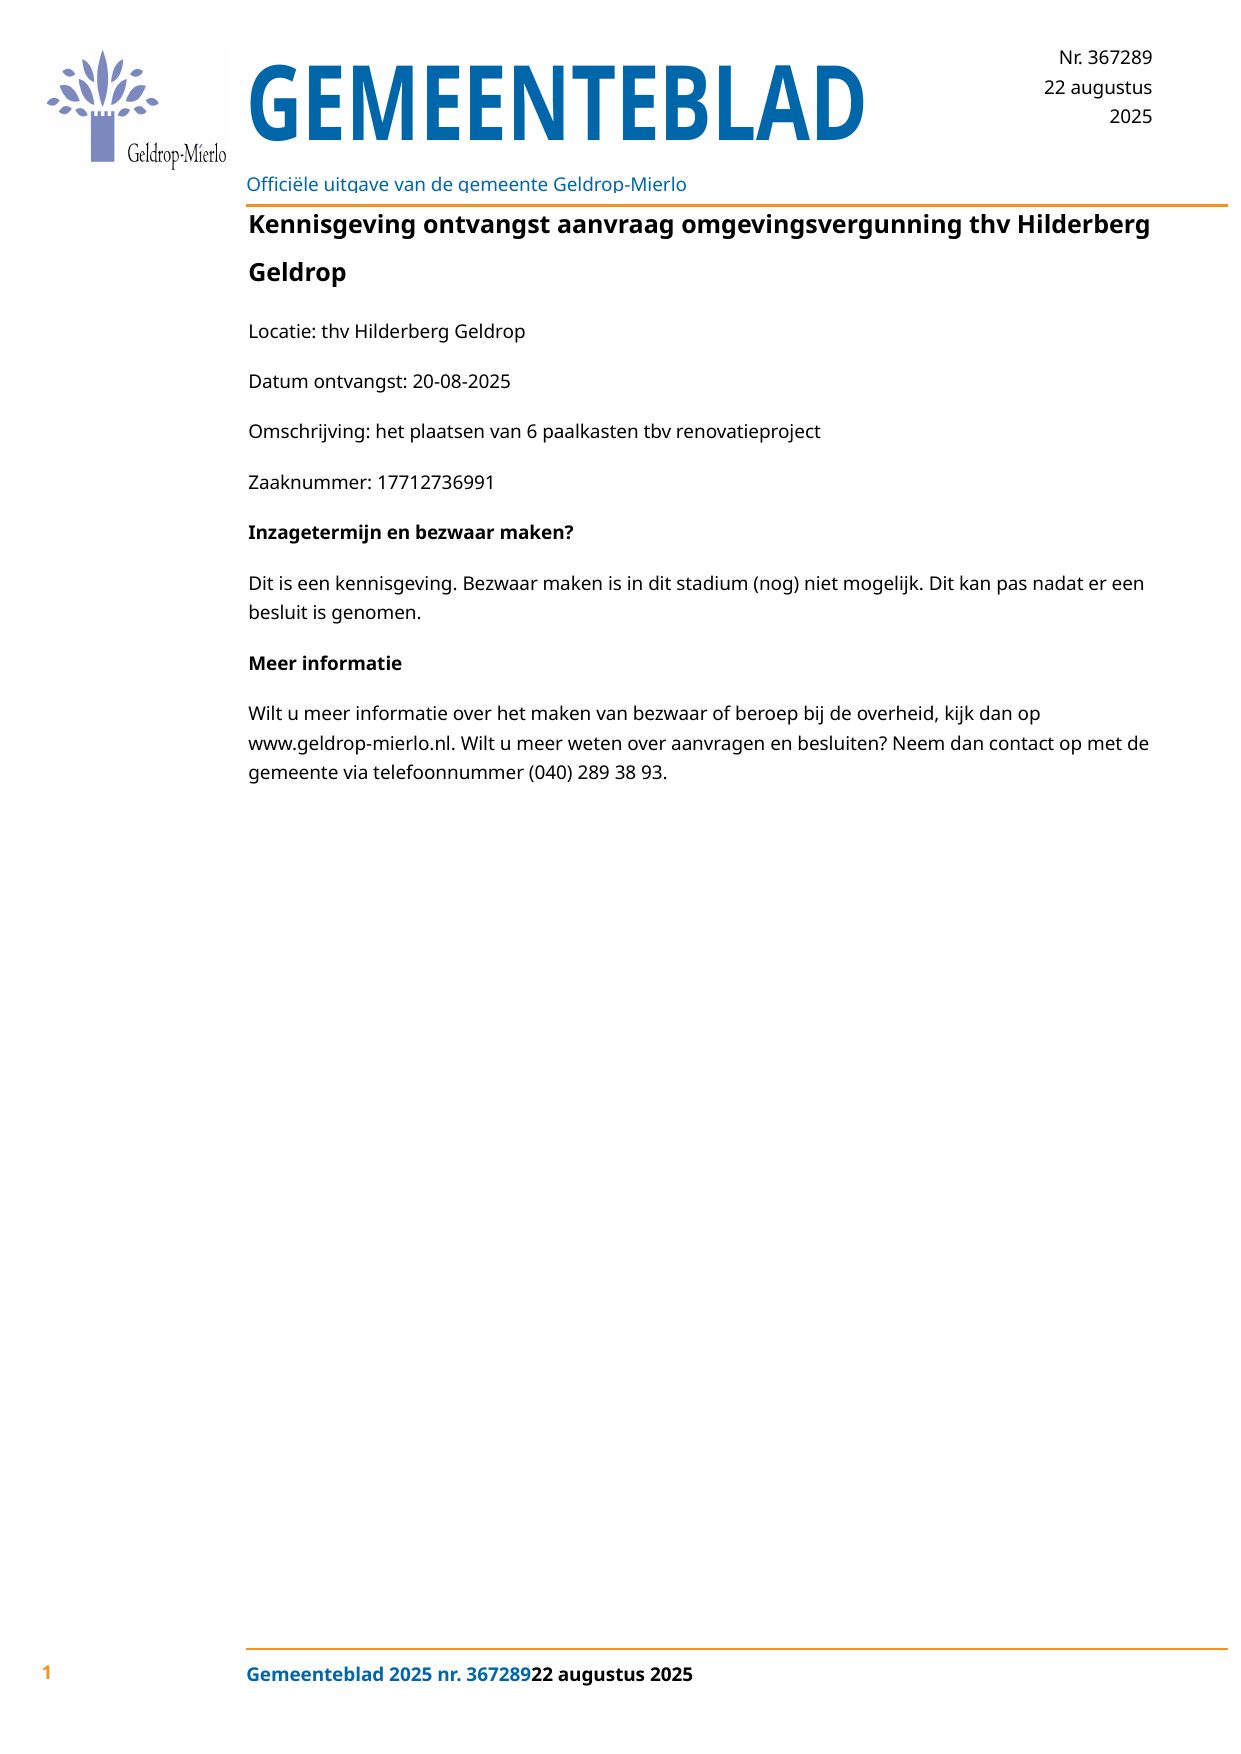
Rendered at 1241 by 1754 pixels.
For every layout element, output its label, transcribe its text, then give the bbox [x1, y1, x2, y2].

text Omschrijving: het plaatsen van 6 paalkasten tbv renovatieproject [248, 419, 1152, 444]
text Zaaknummer: 17712736991 [248, 469, 1152, 495]
text Locatie: thv Hilderberg Geldrop [248, 318, 1152, 344]
text Inzagetermijn en bezwaar maken? [248, 519, 1152, 545]
text Wilt u meer informatie over het maken van bezwaar of beroep bij de overheid, kijk dan op www.geldrop-mierlo.nl. Wilt u meer weten over aanvragen en besluiten? Neem dan contact op met de gemeente via telefoonnummer (040) 289 38 93. [248, 700, 1152, 785]
picture [41, 47, 231, 172]
text Datum ontvangst: 20-08-2025 [248, 368, 1152, 394]
text Kennisgeving ontvangst aanvraag omgevingsvergunning thv Hilderberg Geldrop [248, 207, 1152, 288]
text Dit is een kennisgeving. Bezwaar maken is in dit stadium (nog) niet mogelijk. Dit kan pas nadat er een besluit is genomen. [248, 570, 1152, 625]
text Meer informatie [248, 650, 1152, 676]
